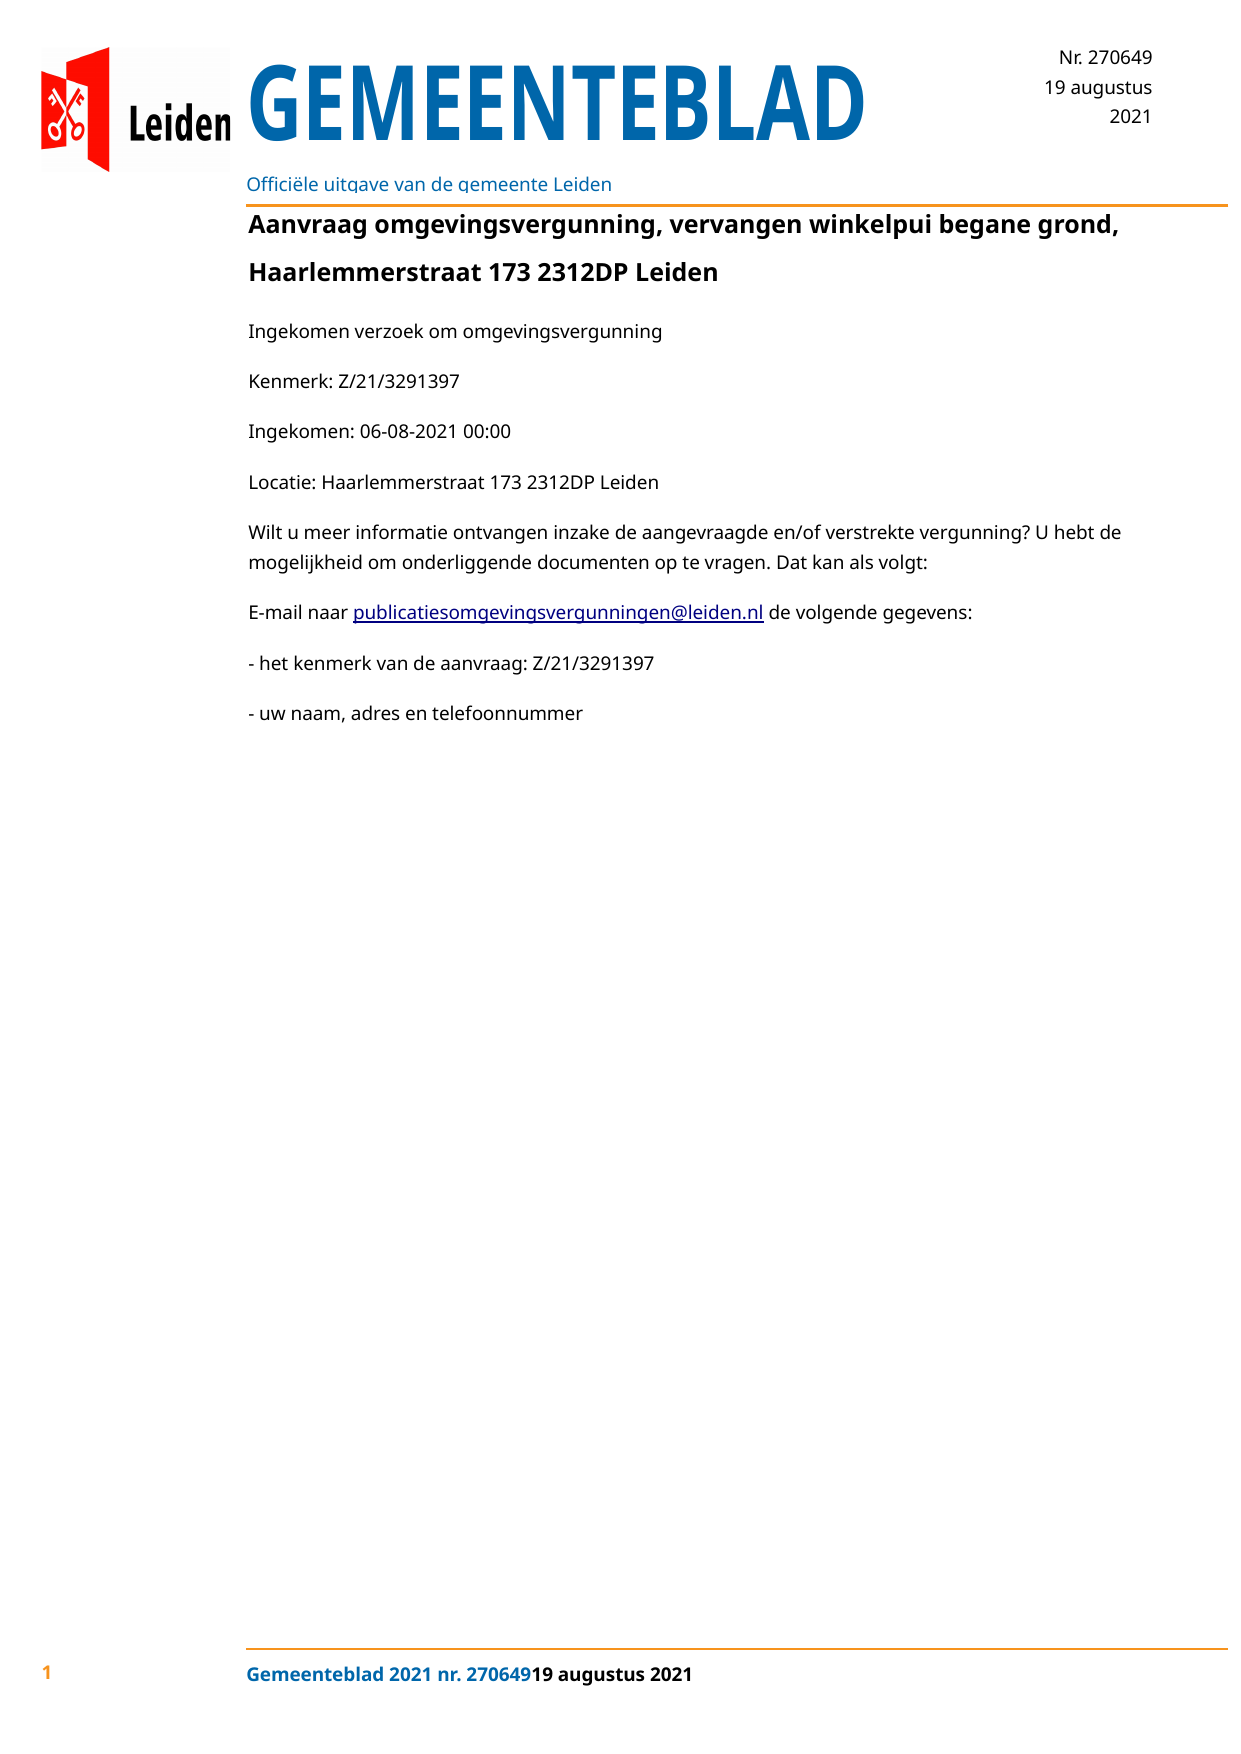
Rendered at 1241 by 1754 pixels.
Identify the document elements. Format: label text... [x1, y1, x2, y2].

text - het kenmerk van de aanvraag: Z/21/3291397 [248, 650, 1152, 676]
text Ingekomen verzoek om omgevingsvergunning [248, 318, 1152, 344]
text Kenmerk: Z/21/3291397 [248, 368, 1152, 394]
text Locatie: Haarlemmerstraat 173 2312DP Leiden [248, 469, 1152, 495]
text E-mail naar publicatiesomgevingsvergunningen@leiden.nl de volgende gegevens: [248, 599, 1152, 625]
text Ingekomen: 06-08-2021 00:00 [248, 419, 1152, 444]
picture [41, 47, 231, 172]
text Wilt u meer informatie ontvangen inzake de aangevraagde en/of verstrekte vergunning? U hebt de mogelijkheid om onderliggende documenten op te vragen. Dat kan als volgt: [248, 519, 1152, 575]
text Aanvraag omgevingsvergunning, vervangen winkelpui begane grond, Haarlemmerstraat 173 2312DP Leiden [248, 207, 1152, 288]
text - uw naam, adres en telefoonnummer [248, 700, 1152, 726]
